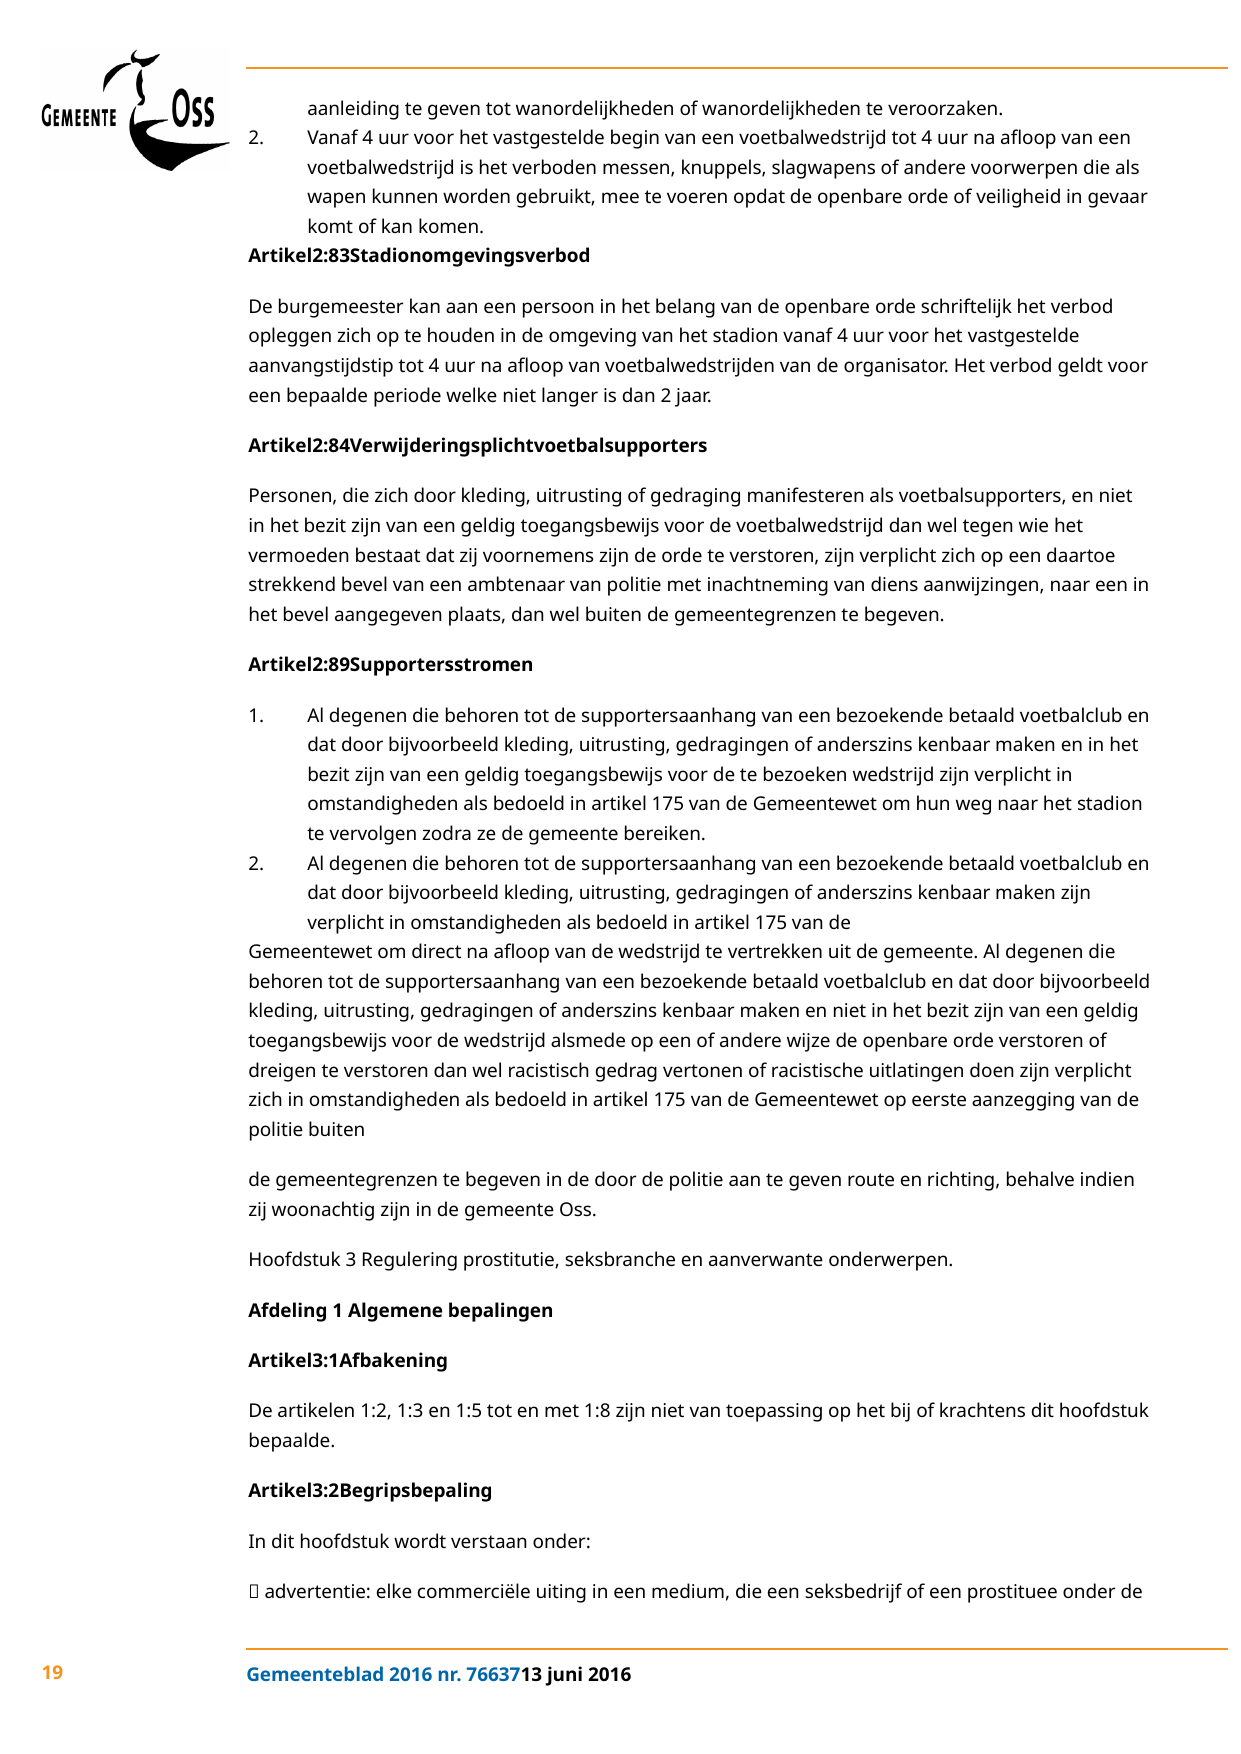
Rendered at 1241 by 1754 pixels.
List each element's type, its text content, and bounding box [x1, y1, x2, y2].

picture [41, 47, 231, 172]
text De artikelen 1:2, 1:3 en 1:5 tot en met 1:8 zijn niet van toepassing op het bij of krachtens dit hoofdstuk bepaalde. [248, 1398, 1152, 1453]
text Hoofdstuk 3 Regulering prostitutie, seksbranche en aanverwante onderwerpen. [248, 1246, 1152, 1272]
text Artikel2:84Verwijderingsplichtvoetbalsupporters [248, 432, 1152, 458]
text Gemeentewet om direct na afloop van de wedstrijd te vertrekken uit de gemeente. Al degenen die behoren tot de supportersaanhang van een bezoekende betaald voetbalclub en dat door bijvoorbeeld kleding, uitrusting, gedragingen of anderszins kenbaar maken en niet in het bezit zijn van een geldig toegangsbewijs voor de wedstrijd alsmede op een of andere wijze de openbare orde verstoren of dreigen te verstoren dan wel racistisch gedrag vertonen of racistische uitlatingen doen zijn verplicht zich in omstandigheden als bedoeld in artikel 175 van de Gemeentewet op eerste aanzegging van de politie buiten [248, 938, 1152, 1142]
text De burgemeester kan aan een persoon in het belang van de openbare orde schriftelijk het verbod opleggen zich op te houden in de omgeving van het stadion vanaf 4 uur voor het vastgestelde aanvangstijdstip tot 4 uur na afloop van voetbalwedstrijden van de organisator. Het verbod geldt voor een bepaalde periode welke niet langer is dan 2 jaar. [248, 293, 1152, 408]
text Artikel2:89Supportersstromen [248, 651, 1152, 677]
text Personen, die zich door kleding, uitrusting of gedraging manifesteren als voetbalsupporters, en niet in het bezit zijn van een geldig toegangsbewijs voor de voetbalwedstrijd dan wel tegen wie het vermoeden bestaat dat zij voornemens zijn de orde te verstoren, zijn verplicht zich op een daartoe strekkend bevel van een ambtenaar van politie met inachtneming van diens aanwijzingen, naar een in het bevel aangegeven plaats, dan wel buiten de gemeentegrenzen te begeven. [248, 483, 1152, 627]
list Vanaf 4 uur voor het vastgestelde begin van een voetbalwedstrijd tot 4 uur na afloop van een voetbalwedstrijd is het verboden messen, knuppels, slagwapens of andere voorwerpen die als wapen kunnen worden gebruikt, mee te voeren opdat de openbare orde of veiligheid in gevaar komt of kan komen. [248, 124, 1152, 239]
list Al degenen die behoren tot de supportersaanhang van een bezoekende betaald voetbalclub en dat door bijvoorbeeld kleding, uitrusting, gedragingen of anderszins kenbaar maken zijn verplicht in omstandigheden als bedoeld in artikel 175 van de [248, 850, 1152, 935]
list Al degenen die behoren tot de supportersaanhang van een bezoekende betaald voetbalclub en dat door bijvoorbeeld kleding, uitrusting, gedragingen of anderszins kenbaar maken en in het bezit zijn van een geldig toegangsbewijs voor de te bezoeken wedstrijd zijn verplicht in omstandigheden als bedoeld in artikel 175 van de Gemeentewet om hun weg naar het stadion te vervolgen zodra ze de gemeente bereiken. [248, 702, 1152, 846]
text de gemeentegrenzen te begeven in de door de politie aan te geven route en richting, behalve indien zij woonachtig zijn in de gemeente Oss. [248, 1166, 1152, 1222]
text Artikel3:1Afbakening [248, 1347, 1152, 1373]
list aanleiding te geven tot wanordelijkheden of wanordelijkheden te veroorzaken. [248, 95, 1152, 121]
text Afdeling 1 Algemene bepalingen [248, 1297, 1152, 1323]
text In dit hoofdstuk wordt verstaan onder: [248, 1528, 1152, 1554]
text Artikel2:83Stadionomgevingsverbod [248, 243, 1152, 268]
text  advertentie: elke commerciële uiting in een medium, die een seksbedrijf of een prostituee onder de [248, 1578, 1152, 1604]
text Artikel3:2Begripsbepaling [248, 1478, 1152, 1503]
